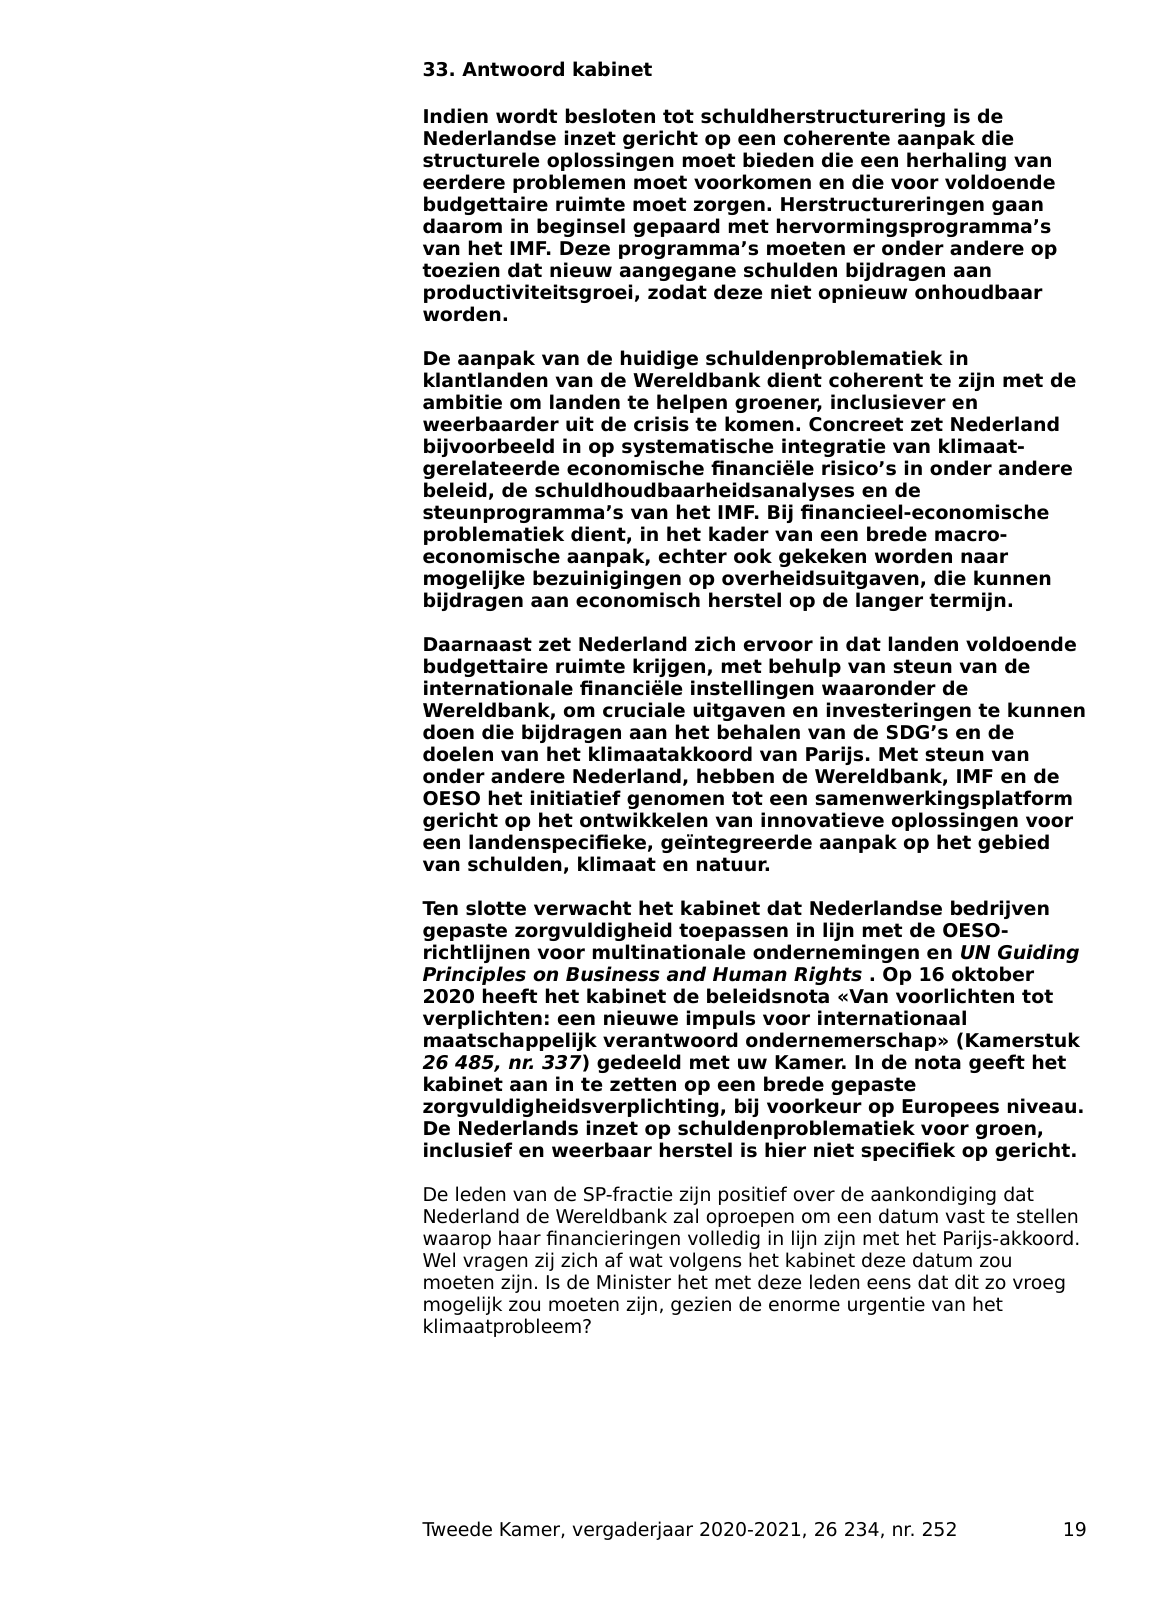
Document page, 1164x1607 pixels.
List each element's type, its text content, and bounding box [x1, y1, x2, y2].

text Indien wordt besloten tot schuldherstructurering is de Nederlandse inzet gericht op een coherente aanpak die structurele oplossingen moet bieden die een herhaling van eerdere problemen moet voorkomen en die voor voldoende budgettaire ruimte moet zorgen. Herstructureringen gaan daarom in beginsel gepaard met hervormingsprogramma’s van het IMF. Deze programma’s moeten er onder andere op toezien dat nieuw aangegane schulden bijdragen aan productiviteitsgroei, zodat deze niet opnieuw onhoudbaar worden. [422, 106, 1087, 326]
subtitle 33. Antwoord kabinet [422, 59, 1087, 81]
text De aanpak van de huidige schuldenproblematiek in klantlanden van de Wereldbank dient coherent te zijn met de ambitie om landen te helpen groener, inclusiever en weerbaarder uit de crisis te komen. Concreet zet Nederland bijvoorbeeld in op systematische integratie van klimaat-gerelateerde economische financiële risico’s in onder andere beleid, de schuldhoudbaarheidsanalyses en de steunprogramma’s van het IMF. Bij financieel-economische problematiek dient, in het kader van een brede macro-economische aanpak, echter ook gekeken worden naar mogelijke bezuinigingen op overheidsuitgaven, die kunnen bijdragen aan economisch herstel op de langer termijn. [422, 348, 1087, 612]
text Ten slotte verwacht het kabinet dat Nederlandse bedrijven gepaste zorgvuldigheid toepassen in lijn met de OESO-richtlijnen voor multinationale ondernemingen en UN Guiding Principles on Business and Human Rights . Op 16 oktober 2020 heeft het kabinet de beleidsnota «Van voorlichten tot verplichten: een nieuwe impuls voor internationaal maatschappelijk verantwoord ondernemerschap» (Kamerstuk 26 485, nr. 337) gedeeld met uw Kamer. In de nota geeft het kabinet aan in te zetten op een brede gepaste zorgvuldigheidsverplichting, bij voorkeur op Europees niveau. De Nederlands inzet op schuldenproblematiek voor groen, inclusief en weerbaar herstel is hier niet specifiek op gericht. [422, 898, 1087, 1162]
text De leden van de SP-fractie zijn positief over de aankondiging dat Nederland de Wereldbank zal oproepen om een datum vast te stellen waarop haar financieringen volledig in lijn zijn met het Parijs-akkoord. Wel vragen zij zich af wat volgens het kabinet deze datum zou moeten zijn. Is de Minister het met deze leden eens dat dit zo vroeg mogelijk zou moeten zijn, gezien de enorme urgentie van het klimaatprobleem? [422, 1184, 1087, 1338]
text Daarnaast zet Nederland zich ervoor in dat landen voldoende budgettaire ruimte krijgen, met behulp van steun van de internationale financiële instellingen waaronder de Wereldbank, om cruciale uitgaven en investeringen te kunnen doen die bijdragen aan het behalen van de SDG’s en de doelen van het klimaatakkoord van Parijs. Met steun van onder andere Nederland, hebben de Wereldbank, IMF en de OESO het initiatief genomen tot een samenwerkingsplatform gericht op het ontwikkelen van innovatieve oplossingen voor een landenspecifieke, geïntegreerde aanpak op het gebied van schulden, klimaat en natuur. [422, 634, 1087, 876]
